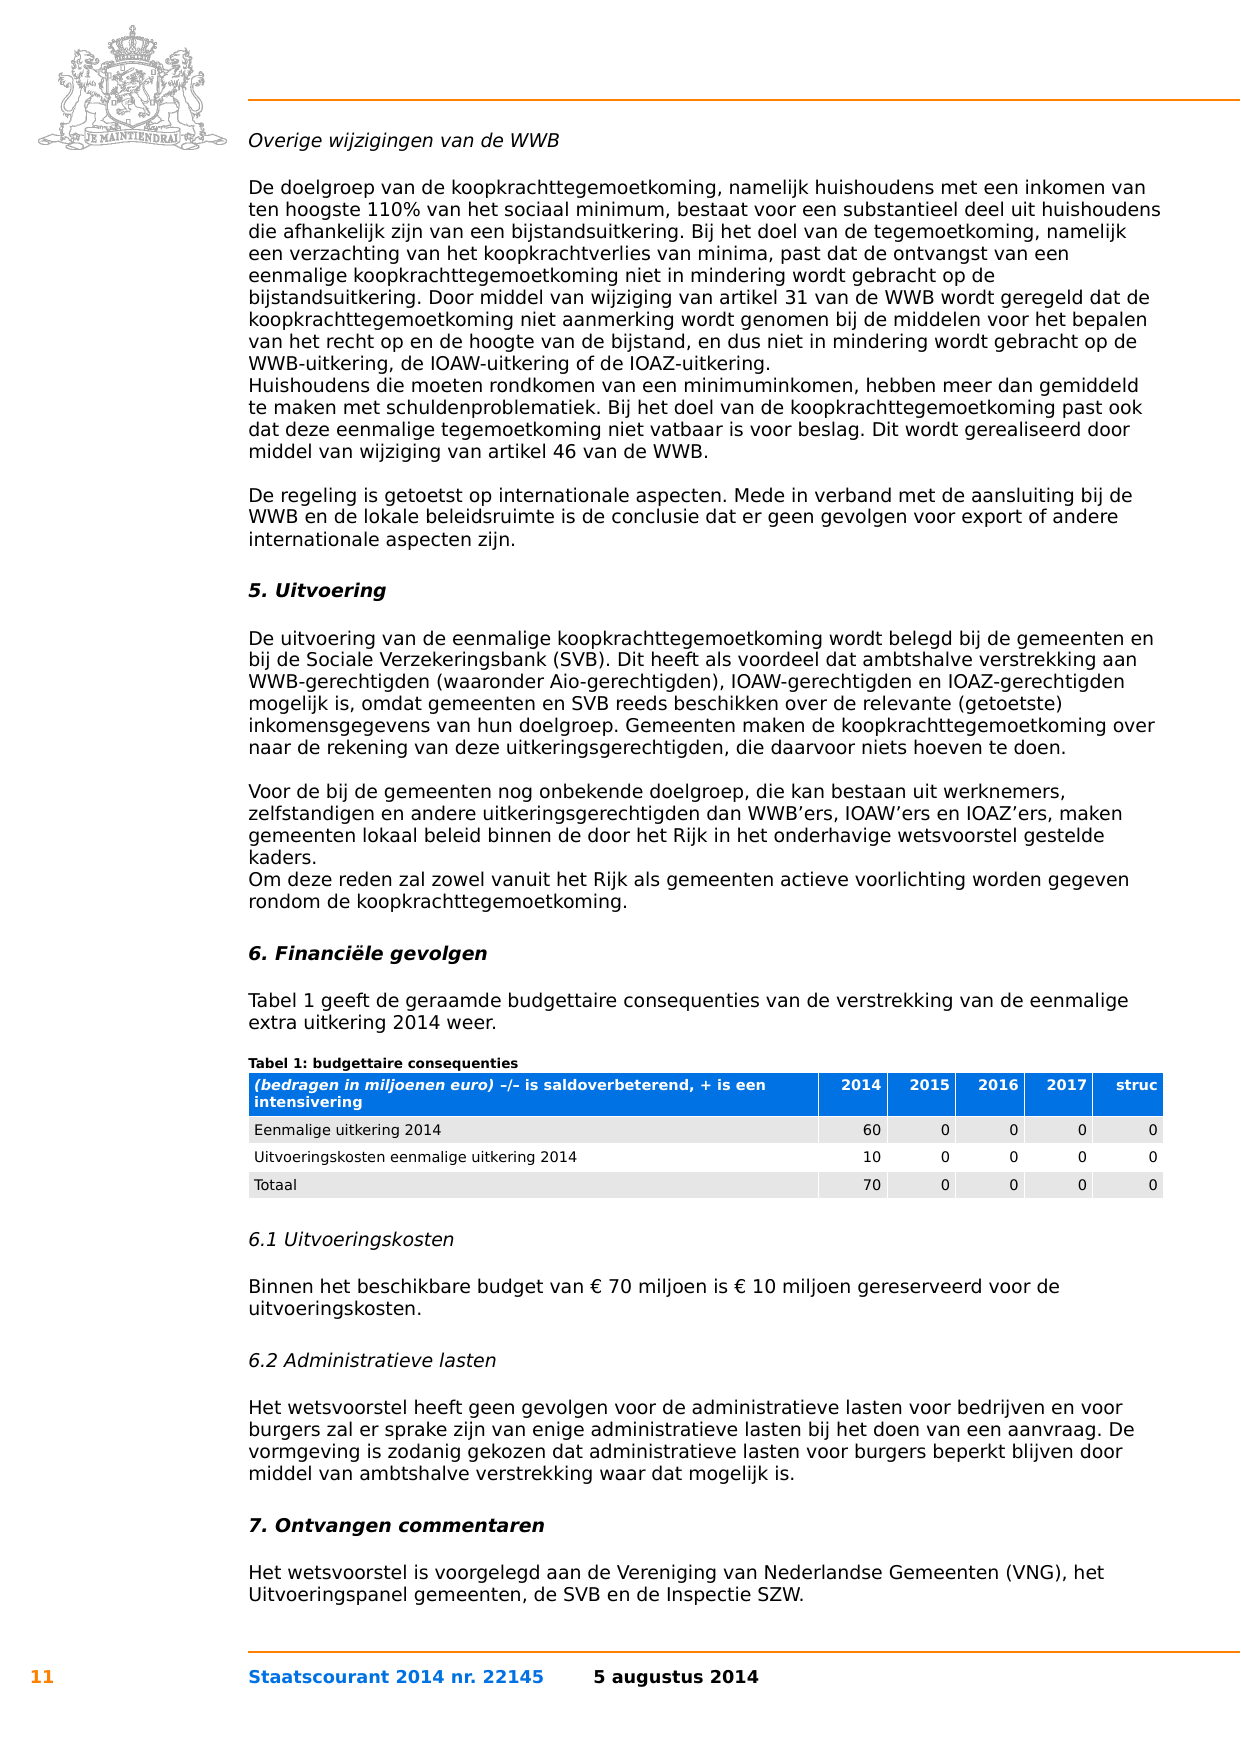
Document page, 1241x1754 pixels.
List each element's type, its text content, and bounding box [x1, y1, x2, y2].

table_cell 0 [956, 1117, 1024, 1143]
table_cell 10 [819, 1144, 887, 1171]
table_cell 2015 [888, 1073, 955, 1116]
subtitle Overige wijzigingen van de WWB [248, 130, 1163, 152]
text Voor de bij de gemeenten nog onbekende doelgroep, die kan bestaan uit werknemers, zelfstandigen en andere uitkeringsgerechtigden dan WWB’ers, IOAW’ers en IOAZ’ers, maken gemeenten lokaal beleid binnen de door het Rijk in het onderhavige wetsvoorstel gestelde kaders. [248, 781, 1163, 869]
table_cell struc [1093, 1073, 1163, 1116]
text Huishoudens die moeten rondkomen van een minimuminkomen, hebben meer dan gemiddeld te maken met schuldenproblematiek. Bij het doel van de koopkrachttegemoetkoming past ook dat deze eenmalige tegemoetkoming niet vatbaar is voor beslag. Dit wordt gerealiseerd door middel van wijziging van artikel 46 van de WWB. [248, 375, 1163, 463]
table_cell 2017 [1025, 1073, 1092, 1116]
text Het wetsvoorstel heeft geen gevolgen voor de administratieve lasten voor bedrijven en voor burgers zal er sprake zijn van enige administratieve lasten bij het doen van een aanvraag. De vormgeving is zodanig gekozen dat administratieve lasten voor burgers beperkt blijven door middel van ambtshalve verstrekking waar dat mogelijk is. [248, 1397, 1163, 1485]
table_cell 0 [1025, 1144, 1092, 1171]
table_cell 0 [1025, 1117, 1092, 1143]
table_cell 0 [888, 1117, 955, 1143]
text Het wetsvoorstel is voorgelegd aan de Vereniging van Nederlandse Gemeenten (VNG), het Uitvoeringspanel gemeenten, de SVB en de Inspectie SZW. [248, 1562, 1163, 1606]
picture [38, 25, 227, 150]
text De regeling is getoetst op internationale aspecten. Mede in verband met de aansluiting bij de WWB en de lokale beleidsruimte is de conclusie dat er geen gevolgen voor export of andere internationale aspecten zijn. [248, 484, 1163, 550]
text De uitvoering van de eenmalige koopkrachttegemoetkoming wordt belegd bij de gemeenten en bij de Sociale Verzekeringsbank (SVB). Dit heeft als voordeel dat ambtshalve verstrekking aan WWB-gerechtigden (waaronder Aio-gerechtigden), IOAW-gerechtigden en IOAZ-gerechtigden mogelijk is, omdat gemeenten en SVB reeds beschikken over de relevante (getoetste) inkomensgegevens van hun doelgroep. Gemeenten maken de koopkrachttegemoetkoming over naar de rekening van deze uitkeringsgerechtigden, die daarvoor niets hoeven te doen. [248, 627, 1163, 759]
table_cell 0 [1093, 1117, 1163, 1143]
table_cell Uitvoeringskosten eenmalige uitkering 2014 [249, 1144, 818, 1171]
table_cell 0 [1093, 1172, 1163, 1198]
text Om deze reden zal zowel vanuit het Rijk als gemeenten actieve voorlichting worden gegeven rondom de koopkrachttegemoetkoming. [248, 869, 1163, 913]
subtitle 5. Uitvoering [248, 580, 1163, 602]
table_cell Totaal [249, 1172, 818, 1198]
subtitle 7. Ontvangen commentaren [248, 1515, 1163, 1537]
table_cell 70 [819, 1172, 887, 1198]
text Binnen het beschikbare budget van € 70 miljoen is € 10 miljoen gereserveerd voor de uitvoeringskosten. [248, 1276, 1163, 1320]
table_cell 0 [888, 1144, 955, 1171]
subtitle 6.2 Administratieve lasten [248, 1350, 1163, 1372]
subtitle 6.1 Uitvoeringskosten [248, 1229, 1163, 1251]
table_cell 60 [819, 1117, 887, 1143]
table_cell 2014 [819, 1073, 887, 1116]
table_cell 0 [956, 1172, 1024, 1198]
table_cell 0 [1093, 1144, 1163, 1171]
table_cell 0 [1025, 1172, 1092, 1198]
table_cell (bedragen in miljoenen euro) –/– is saldoverbeterend, + is een intensivering [249, 1073, 818, 1116]
table_cell 0 [888, 1172, 955, 1198]
table_cell 2016 [956, 1073, 1024, 1116]
text De doelgroep van de koopkrachttegemoetkoming, namelijk huishoudens met een inkomen van ten hoogste 110% van het sociaal minimum, bestaat voor een substantieel deel uit huishoudens die afhankelijk zijn van een bijstandsuitkering. Bij het doel van de tegemoetkoming, namelijk een verzachting van het koopkrachtverlies van minima, past dat de ontvangst van een eenmalige koopkrachttegemoetkoming niet in mindering wordt gebracht op de bijstandsuitkering. Door middel van wijziging van artikel 31 van de WWB wordt geregeld dat de koopkrachttegemoetkoming niet aanmerking wordt genomen bij de middelen voor het bepalen van het recht op en de hoogte van de bijstand, en dus niet in mindering wordt gebracht op de WWB-uitkering, de IOAW-uitkering of de IOAZ-uitkering. [248, 177, 1163, 375]
table_header Tabel 1: budgettaire consequenties [248, 1056, 1163, 1072]
table_cell Eenmalige uitkering 2014 [249, 1117, 818, 1143]
text Tabel 1 geeft de geraamde budgettaire consequenties van de verstrekking van de eenmalige extra uitkering 2014 weer. [248, 990, 1163, 1034]
table_cell 0 [956, 1144, 1024, 1171]
subtitle 6. Financiële gevolgen [248, 943, 1163, 965]
